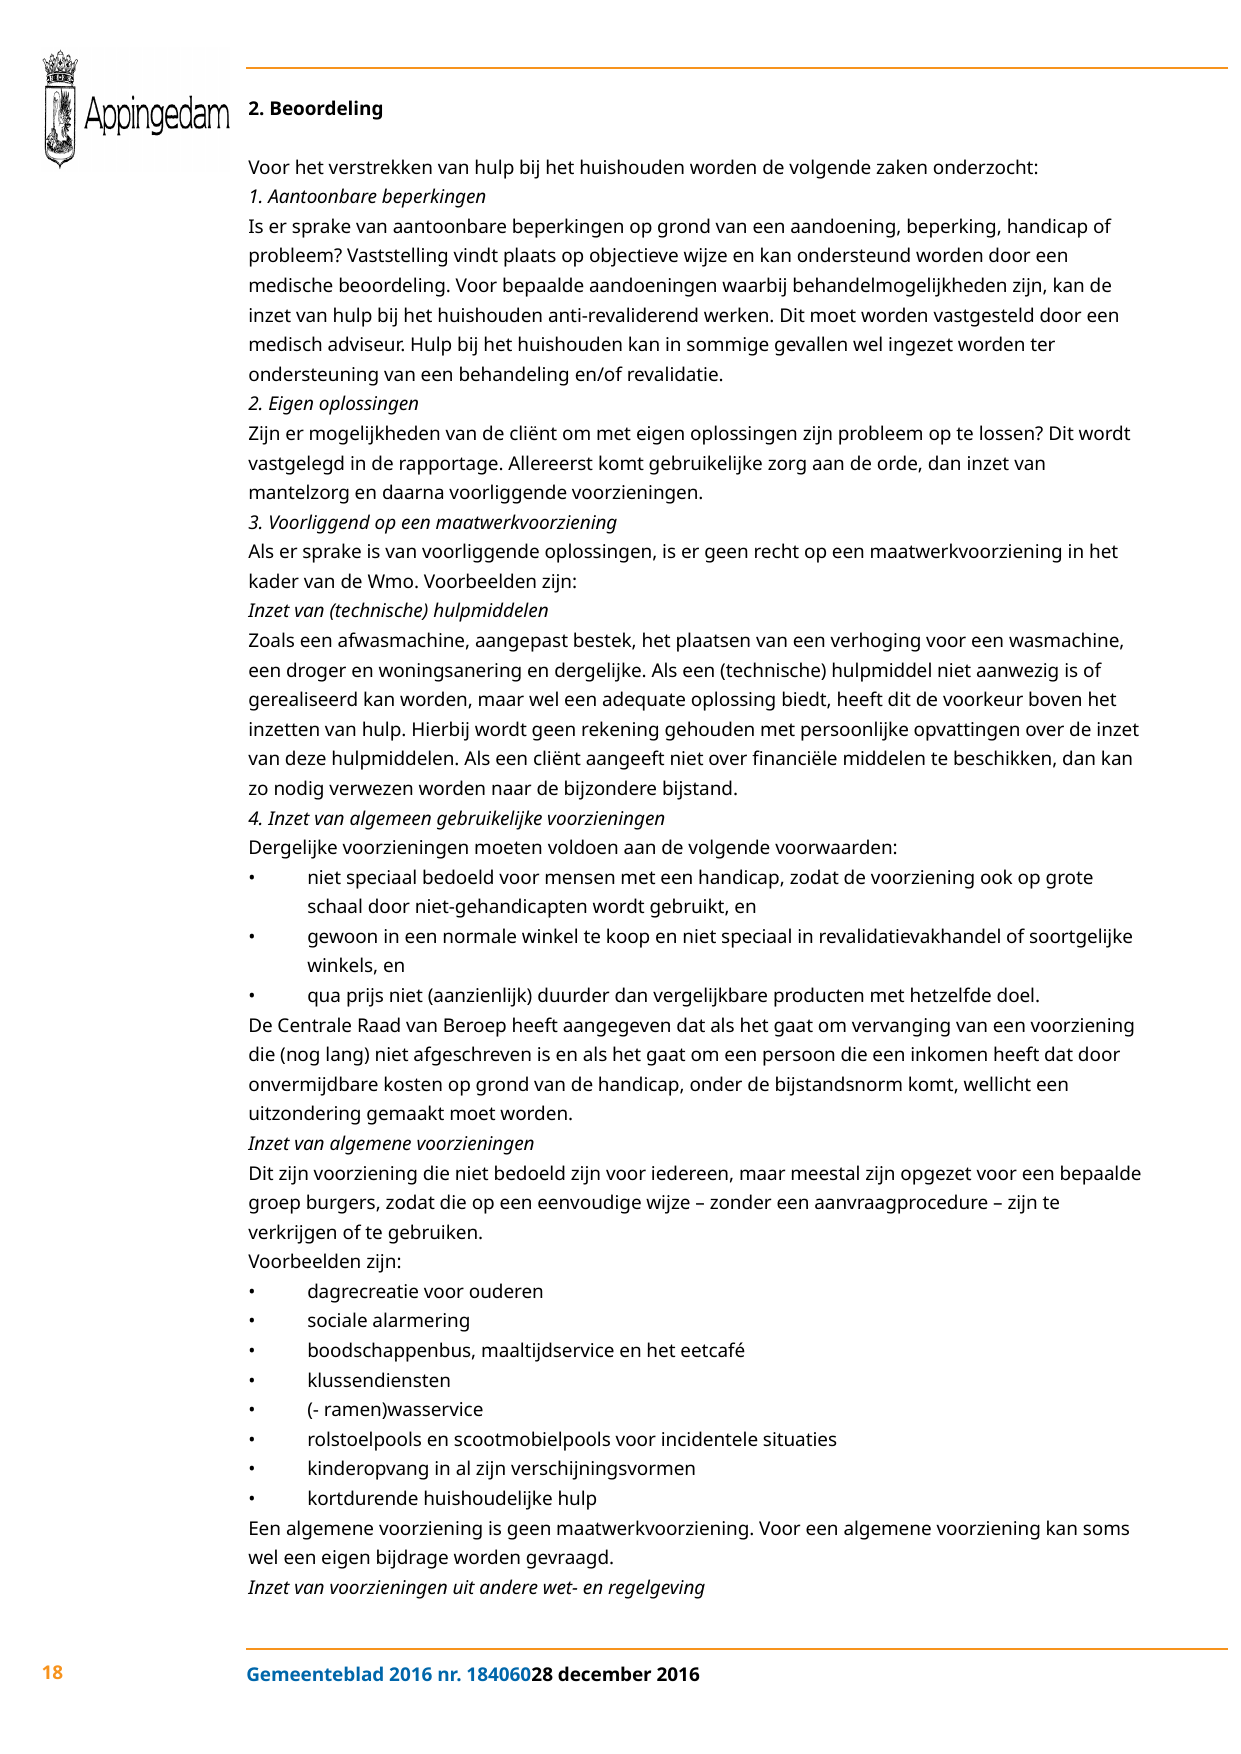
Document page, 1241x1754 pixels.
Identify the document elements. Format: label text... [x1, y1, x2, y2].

text 2. Beoordeling [248, 95, 1152, 121]
text De Centrale Raad van Beroep heeft aangegeven dat als het gaat om vervanging van een voorziening die (nog lang) niet afgeschreven is en als het gaat om een persoon die een inkomen heeft dat door onvermijdbare kosten op grond van de handicap, onder de bijstandsnorm komt, wellicht een uitzondering gemaakt moet worden. [248, 1012, 1152, 1126]
list (- ramen)wasservice [248, 1396, 1152, 1422]
text Zijn er mogelijkheden van de cliënt om met eigen oplossingen zijn probleem op te lossen? Dit wordt vastgelegd in de rapportage. Allereerst komt gebruikelijke zorg aan de orde, dan inzet van mantelzorg en daarna voorliggende voorzieningen. [248, 420, 1152, 505]
list sociale alarmering [248, 1308, 1152, 1333]
picture [41, 47, 231, 172]
list boodschappenbus, maaltijdservice en het eetcafé [248, 1337, 1152, 1363]
text Inzet van algemene voorzieningen [248, 1130, 1152, 1156]
text 1. Aantoonbare beperkingen [248, 183, 1152, 209]
list rolstoelpools en scootmobielpools voor incidentele situaties [248, 1426, 1152, 1452]
text 4. Inzet van algemeen gebruikelijke voorzieningen [248, 805, 1152, 831]
list niet speciaal bedoeld voor mensen met een handicap, zodat de voorziening ook op grote schaal door niet-gehandicapten wordt gebruikt, en [248, 864, 1152, 919]
text Als er sprake is van voorliggende oplossingen, is er geen recht op een maatwerkvoorziening in het kader van de Wmo. Voorbeelden zijn: [248, 538, 1152, 594]
text Inzet van (technische) hulpmiddelen [248, 598, 1152, 623]
list klussendiensten [248, 1367, 1152, 1393]
list kinderopvang in al zijn verschijningsvormen [248, 1456, 1152, 1481]
text 2. Eigen oplossingen [248, 391, 1152, 416]
text Dit zijn voorziening die niet bedoeld zijn voor iedereen, maar meestal zijn opgezet voor een bepaalde groep burgers, zodat die op een eenvoudige wijze – zonder een aanvraagprocedure – zijn te verkrijgen of te gebruiken. [248, 1160, 1152, 1245]
text Voor het verstrekken van hulp bij het huishouden worden de volgende zaken onderzocht: [248, 154, 1152, 180]
text 3. Voorliggend op een maatwerkvoorziening [248, 509, 1152, 535]
list gewoon in een normale winkel te koop en niet speciaal in revalidatievakhandel of soortgelijke winkels, en [248, 923, 1152, 978]
text Zoals een afwasmachine, aangepast bestek, het plaatsen van een verhoging voor een wasmachine, een droger en woningsanering en dergelijke. Als een (technische) hulpmiddel niet aanwezig is of gerealiseerd kan worden, maar wel een adequate oplossing biedt, heeft dit de voorkeur boven het inzetten van hulp. Hierbij wordt geen rekening gehouden met persoonlijke opvattingen over de inzet van deze hulpmiddelen. Als een cliënt aangeeft niet over financiële middelen te beschikken, dan kan zo nodig verwezen worden naar de bijzondere bijstand. [248, 627, 1152, 801]
text Een algemene voorziening is geen maatwerkvoorziening. Voor een algemene voorziening kan soms wel een eigen bijdrage worden gevraagd. [248, 1515, 1152, 1570]
text Dergelijke voorzieningen moeten voldoen aan de volgende voorwaarden: [248, 834, 1152, 860]
list qua prijs niet (aanzienlijk) duurder dan vergelijkbare producten met hetzelfde doel. [248, 982, 1152, 1008]
text Voorbeelden zijn: [248, 1248, 1152, 1274]
list dagrecreatie voor ouderen [248, 1278, 1152, 1304]
text Inzet van voorzieningen uit andere wet- en regelgeving [248, 1574, 1152, 1600]
list kortdurende huishoudelijke hulp [248, 1485, 1152, 1511]
text Is er sprake van aantoonbare beperkingen op grond van een aandoening, beperking, handicap of probleem? Vaststelling vindt plaats op objectieve wijze en kan ondersteund worden door een medische beoordeling. Voor bepaalde aandoeningen waarbij behandelmogelijkheden zijn, kan de inzet van hulp bij het huishouden anti-revaliderend werken. Dit moet worden vastgesteld door een medisch adviseur. Hulp bij het huishouden kan in sommige gevallen wel ingezet worden ter ondersteuning van een behandeling en/of revalidatie. [248, 213, 1152, 387]
